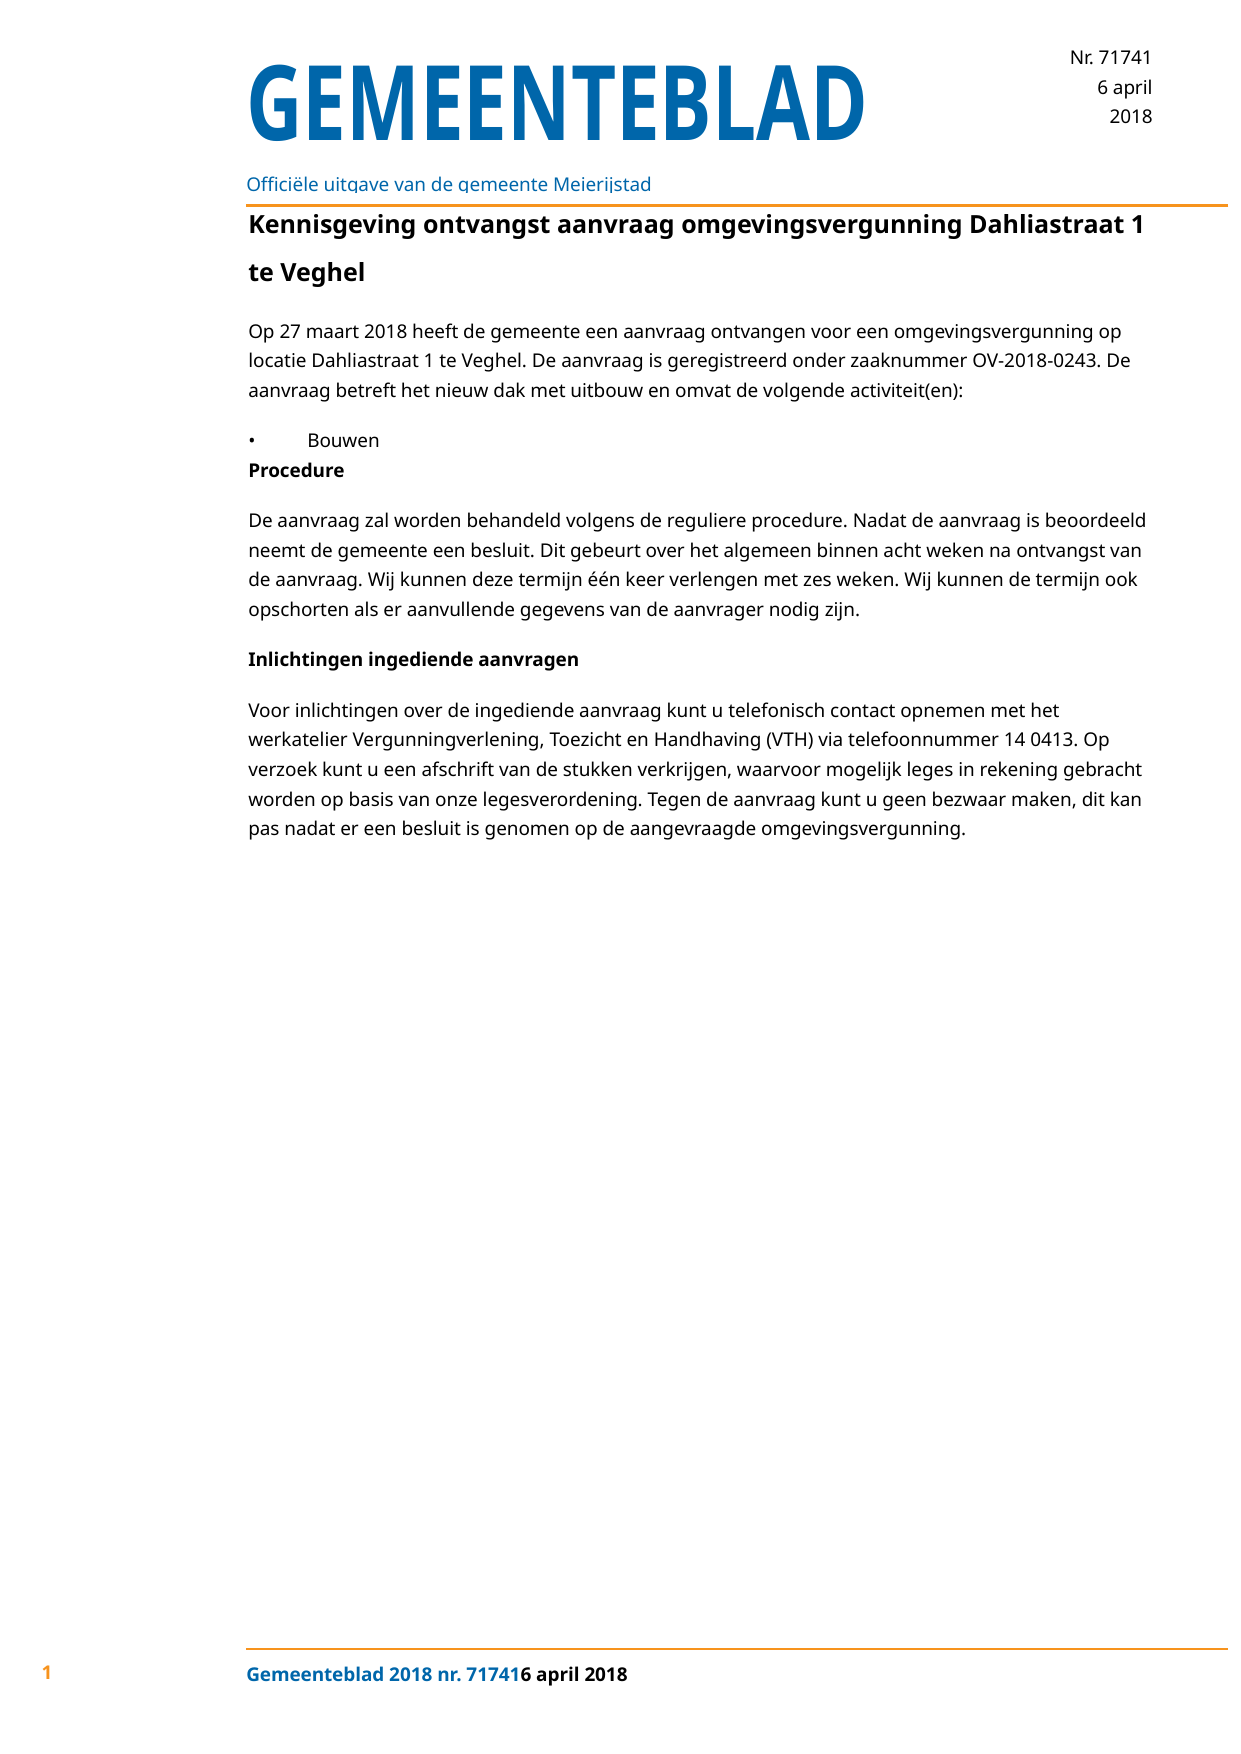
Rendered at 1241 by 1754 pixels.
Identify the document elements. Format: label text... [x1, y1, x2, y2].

text Voor inlichtingen over de ingediende aanvraag kunt u telefonisch contact opnemen met het werkatelier Vergunningverlening, Toezicht en Handhaving (VTH) via telefoonnummer 14 0413. Op verzoek kunt u een afschrift van de stukken verkrijgen, waarvoor mogelijk leges in rekening gebracht worden op basis van onze legesverordening. Tegen de aanvraag kunt u geen bezwaar maken, dit kan pas nadat er een besluit is genomen op de aangevraagde omgevingsvergunning. [248, 697, 1152, 841]
text Inlichtingen ingediende aanvragen [248, 647, 1152, 672]
picture [41, 47, 231, 172]
text Kennisgeving ontvangst aanvraag omgevingsvergunning Dahliastraat 1 te Veghel [248, 207, 1152, 288]
list Bouwen [248, 427, 1152, 453]
text De aanvraag zal worden behandeld volgens de reguliere procedure. Nadat de aanvraag is beoordeeld neemt de gemeente een besluit. Dit gebeurt over het algemeen binnen acht weken na ontvangst van de aanvraag. Wij kunnen deze termijn één keer verlengen met zes weken. Wij kunnen de termijn ook opschorten als er aanvullende gegevens van de aanvrager nodig zijn. [248, 507, 1152, 622]
text Op 27 maart 2018 heeft de gemeente een aanvraag ontvangen voor een omgevingsvergunning op locatie Dahliastraat 1 te Veghel. De aanvraag is geregistreerd onder zaaknummer OV-2018-0243. De aanvraag betreft het nieuw dak met uitbouw en omvat de volgende activiteit(en): [248, 318, 1152, 403]
text Procedure [248, 457, 1152, 483]
